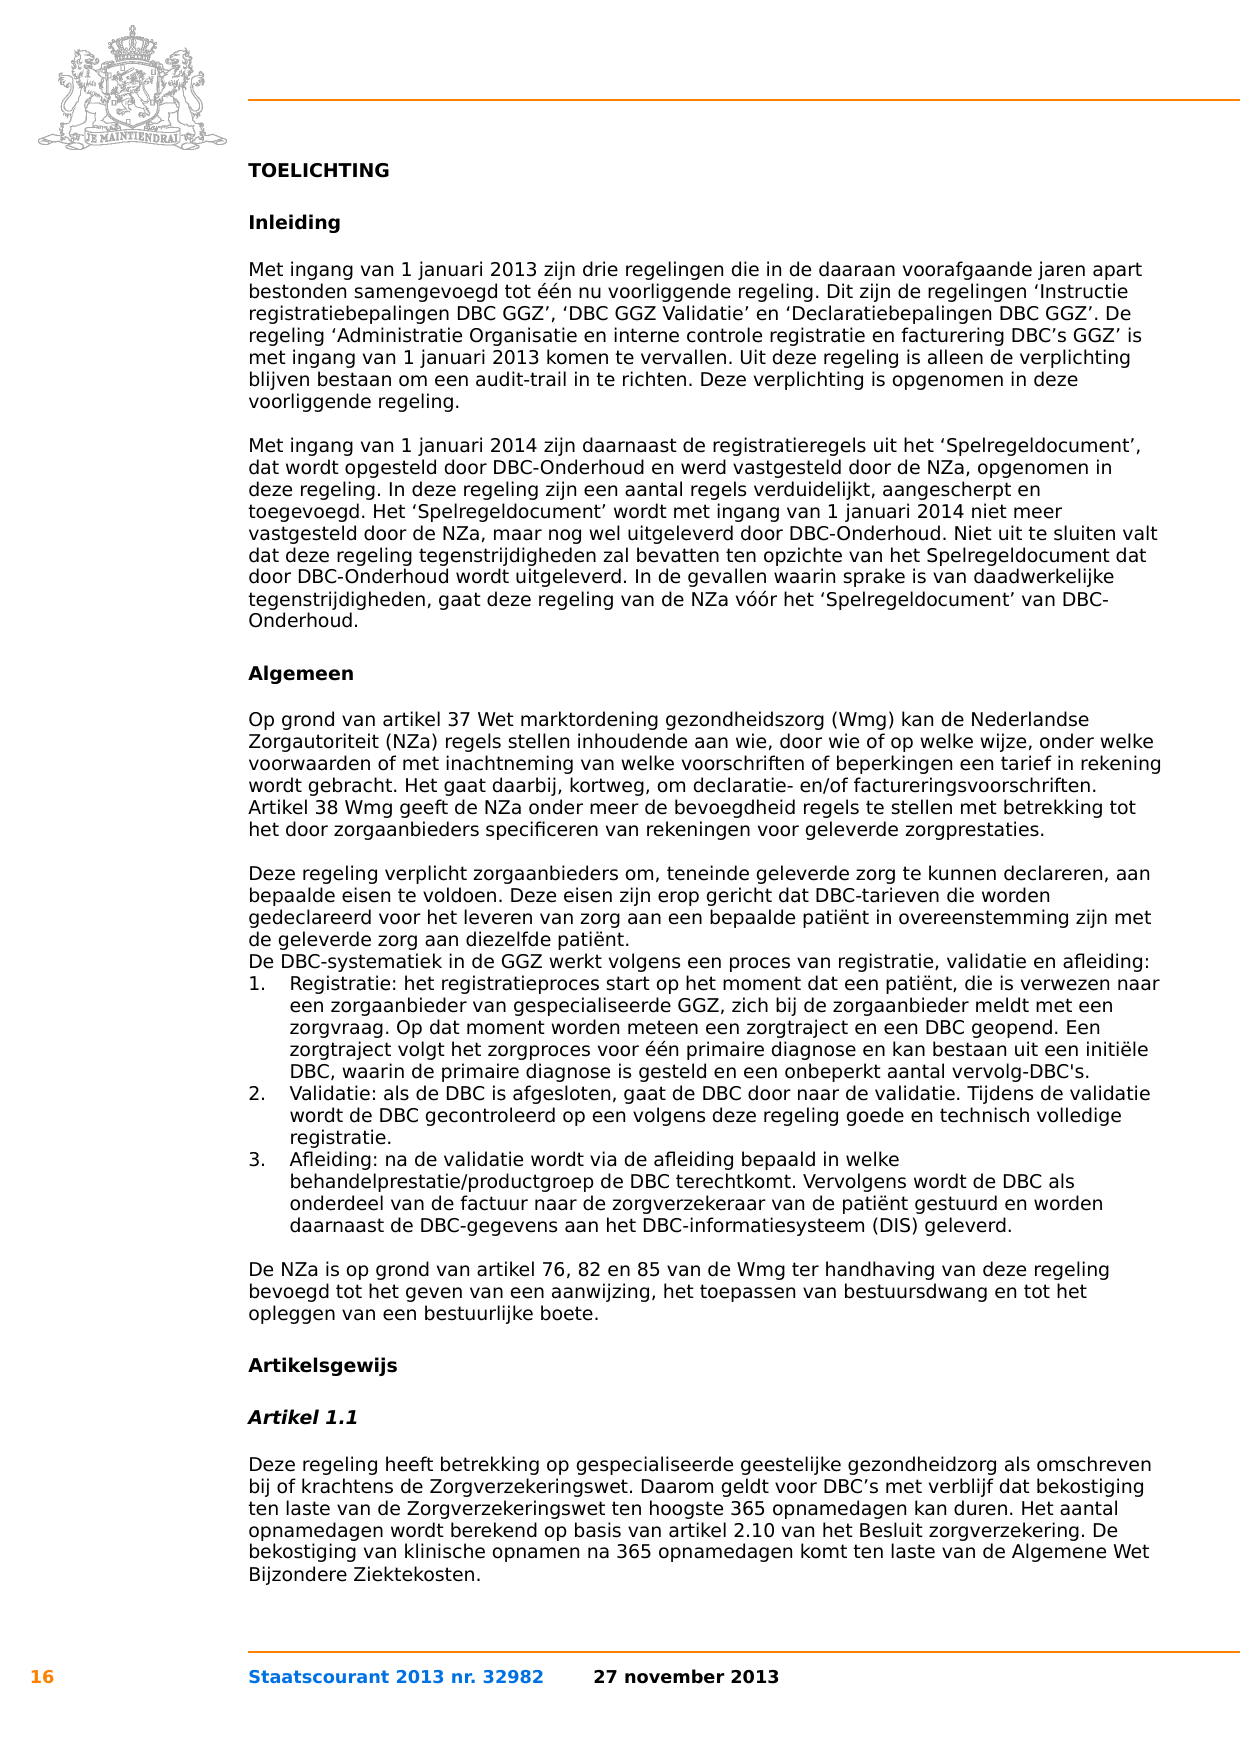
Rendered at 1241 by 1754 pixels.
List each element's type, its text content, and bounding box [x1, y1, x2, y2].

text De NZa is op grond van artikel 76, 82 en 85 van de Wmg ter handhaving van deze regeling bevoegd tot het geven van een aanwijzing, het toepassen van bestuursdwang en tot het opleggen van een bestuurlijke boete. [248, 1259, 1163, 1324]
subtitle Artikel 1.1 [248, 1407, 1163, 1428]
picture [38, 25, 227, 150]
text 1. Registratie: het registratieproces start op het moment dat een patiënt, die is verwezen naar een zorgaanbieder van gespecialiseerde GGZ, zich bij de zorgaanbieder meldt met een zorgvraag. Op dat moment worden meteen een zorgtraject en een DBC geopend. Een zorgtraject volgt het zorgproces voor één primaire diagnose en kan bestaan uit een initiële DBC, waarin de primaire diagnose is gesteld en een onbeperkt aantal vervolg-DBC's. [248, 973, 1163, 1083]
subtitle Artikelsgewijs [248, 1354, 1163, 1377]
text Met ingang van 1 januari 2013 zijn drie regelingen die in de daaraan voorafgaande jaren apart bestonden samengevoegd tot één nu voorliggende regeling. Dit zijn de regelingen ‘Instructie registratiebepalingen DBC GGZ’, ‘DBC GGZ Validatie’ en ‘Declaratiebepalingen DBC GGZ’. De regeling ‘Administratie Organisatie en interne controle registratie en facturering DBC’s GGZ’ is met ingang van 1 januari 2013 komen te vervallen. Uit deze regeling is alleen de verplichting blijven bestaan om een audit-trail in te richten. Deze verplichting is opgenomen in deze voorliggende regeling. [248, 259, 1163, 413]
text Deze regeling heeft betrekking op gespecialiseerde geestelijke gezondheidzorg als omschreven bij of krachtens de Zorgverzekeringswet. Daarom geldt voor DBC’s met verblijf dat bekostiging ten laste van de Zorgverzekeringswet ten hoogste 365 opnamedagen kan duren. Het aantal opnamedagen wordt berekend op basis van artikel 2.10 van het Besluit zorgverzekering. De bekostiging van klinische opnamen na 365 opnamedagen komt ten laste van de Algemene Wet Bijzondere Ziektekosten. [248, 1453, 1163, 1585]
subtitle Inleiding [248, 212, 1163, 234]
text Met ingang van 1 januari 2014 zijn daarnaast de registratieregels uit het ‘Spelregeldocument’, dat wordt opgesteld door DBC-Onderhoud en werd vastgesteld door de NZa, opgenomen in deze regeling. In deze regeling zijn een aantal regels verduidelijkt, aangescherpt en toegevoegd. Het ‘Spelregeldocument’ wordt met ingang van 1 januari 2014 niet meer vastgesteld door de NZa, maar nog wel uitgeleverd door DBC-Onderhoud. Niet uit te sluiten valt dat deze regeling tegenstrijdigheden zal bevatten ten opzichte van het Spelregeldocument dat door DBC-Onderhoud wordt uitgeleverd. In de gevallen waarin sprake is van daadwerkelijke tegenstrijdigheden, gaat deze regeling van de NZa vóór het ‘Spelregeldocument’ van DBC-Onderhoud. [248, 434, 1163, 632]
text Deze regeling verplicht zorgaanbieders om, teneinde geleverde zorg te kunnen declareren, aan bepaalde eisen te voldoen. Deze eisen zijn erop gericht dat DBC-tarieven die worden gedeclareerd voor het leveren van zorg aan een bepaalde patiënt in overeenstemming zijn met de geleverde zorg aan diezelfde patiënt. [248, 863, 1163, 951]
subtitle Algemeen [248, 662, 1163, 684]
text 2. Validatie: als de DBC is afgesloten, gaat de DBC door naar de validatie. Tijdens de validatie wordt de DBC gecontroleerd op een volgens deze regeling goede en technisch volledige registratie. [248, 1083, 1163, 1149]
text De DBC-systematiek in de GGZ werkt volgens een proces van registratie, validatie en afleiding: [248, 951, 1163, 973]
text Op grond van artikel 37 Wet marktordening gezondheidszorg (Wmg) kan de Nederlandse Zorgautoriteit (NZa) regels stellen inhoudende aan wie, door wie of op welke wijze, onder welke voorwaarden of met inachtneming van welke voorschriften of beperkingen een tarief in rekening wordt gebracht. Het gaat daarbij, kortweg, om declaratie- en/of factureringsvoorschriften. Artikel 38 Wmg geeft de NZa onder meer de bevoegdheid regels te stellen met betrekking tot het door zorgaanbieders specificeren van rekeningen voor geleverde zorgprestaties. [248, 709, 1163, 841]
text 3. Afleiding: na de validatie wordt via de afleiding bepaald in welke behandelprestatie/productgroep de DBC terechtkomt. Vervolgens wordt de DBC als onderdeel van de factuur naar de zorgverzekeraar van de patiënt gestuurd en worden daarnaast de DBC-gegevens aan het DBC-informatiesysteem (DIS) geleverd. [248, 1149, 1163, 1237]
subtitle TOELICHTING [248, 160, 1163, 182]
